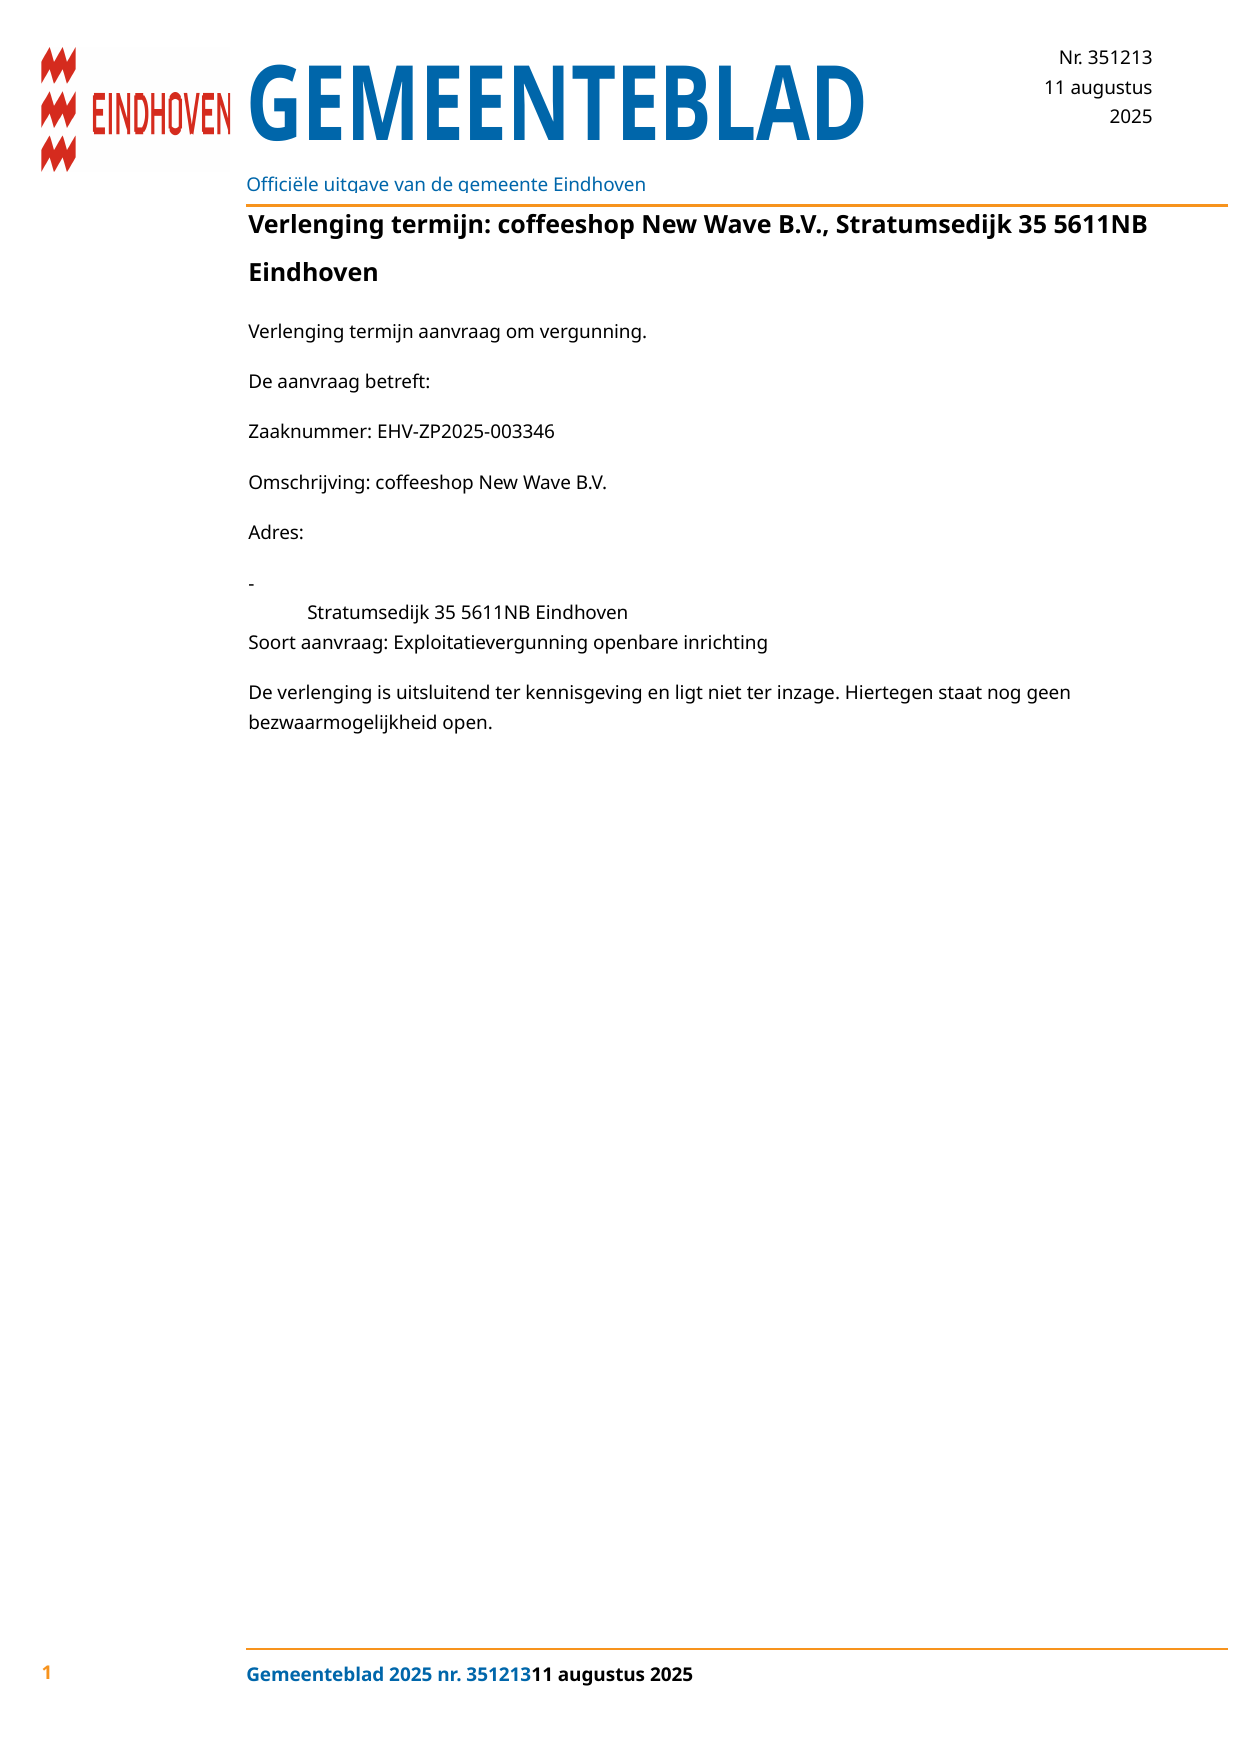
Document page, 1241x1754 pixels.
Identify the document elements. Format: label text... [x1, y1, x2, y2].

text Zaaknummer: EHV-ZP2025-003346 [248, 419, 1152, 444]
text Verlenging termijn: coffeeshop New Wave B.V., Stratumsedijk 35 5611NB Eindhoven [248, 207, 1152, 288]
picture [41, 47, 231, 172]
text Adres: [248, 519, 1152, 545]
list Stratumsedijk 35 5611NB Eindhoven [248, 599, 1152, 625]
text De verlenging is uitsluitend ter kennisgeving en ligt niet ter inzage. Hiertegen staat nog geen bezwaarmogelijkheid open. [248, 679, 1152, 735]
text Soort aanvraag: Exploitatievergunning openbare inrichting [248, 629, 1152, 655]
text Verlenging termijn aanvraag om vergunning. [248, 318, 1152, 344]
text De aanvraag betreft: [248, 368, 1152, 394]
text Omschrijving: coffeeshop New Wave B.V. [248, 469, 1152, 495]
